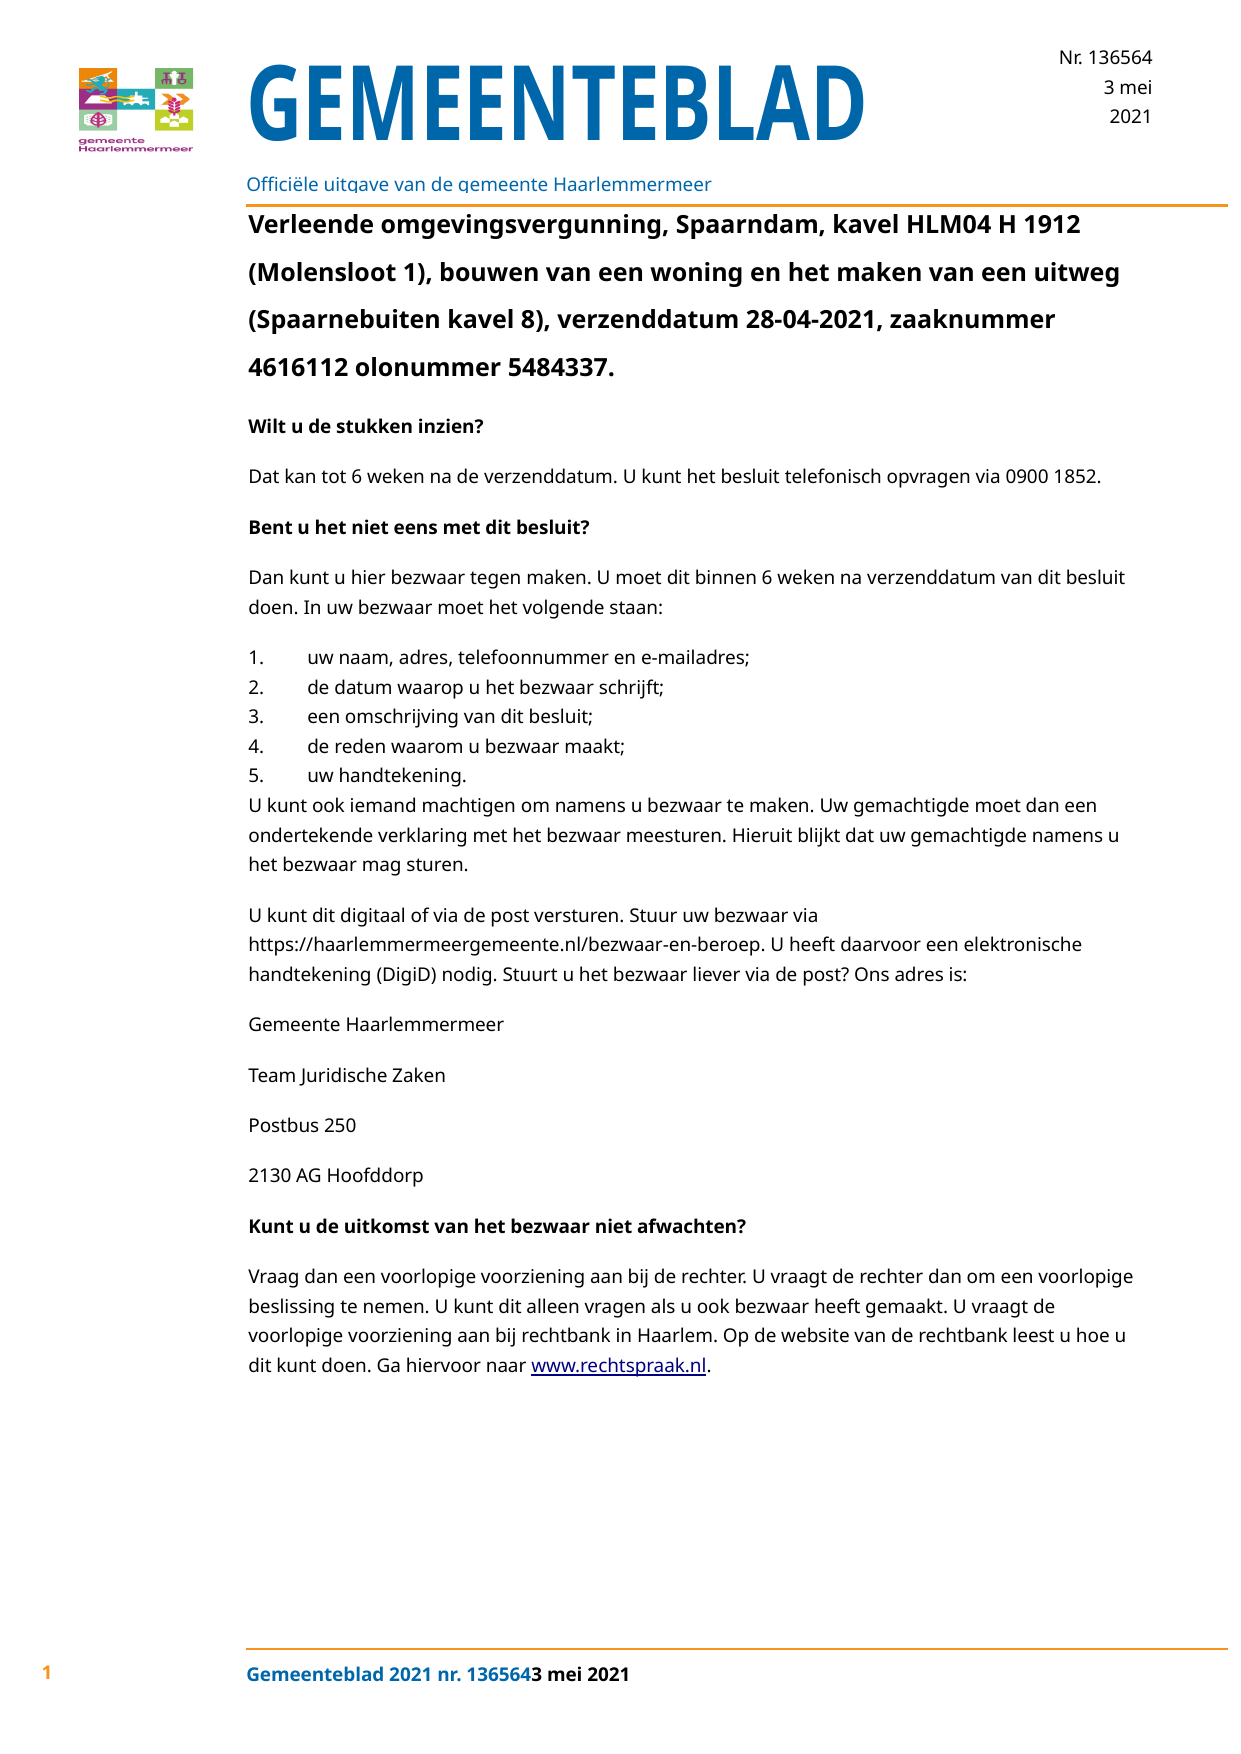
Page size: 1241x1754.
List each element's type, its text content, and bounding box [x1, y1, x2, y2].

text U kunt ook iemand machtigen om namens u bezwaar te maken. Uw gemachtigde moet dan een ondertekende verklaring met het bezwaar meesturen. Hieruit blijkt dat uw gemachtigde namens u het bezwaar mag sturen. [248, 792, 1152, 877]
list de datum waarop u het bezwaar schrijft; [248, 674, 1152, 700]
text Dan kunt u hier bezwaar tegen maken. U moet dit binnen 6 weken na verzenddatum van dit besluit doen. In uw bezwaar moet het volgende staan: [248, 564, 1152, 620]
list de reden waarom u bezwaar maakt; [248, 733, 1152, 759]
list uw handtekening. [248, 763, 1152, 788]
text Gemeente Haarlemmermeer [248, 1011, 1152, 1037]
text U kunt dit digitaal of via de post versturen. Stuur uw bezwaar via https://haarlemmermeergemeente.nl/bezwaar-en-beroep. U heeft daarvoor een elektronische handtekening (DigiD) nodig. Stuurt u het bezwaar liever via de post? Ons adres is: [248, 902, 1152, 987]
text Wilt u de stukken inzien? [248, 413, 1152, 439]
text 2130 AG Hoofddorp [248, 1163, 1152, 1188]
text Vraag dan een voorlopige voorziening aan bij de rechter. U vraagt de rechter dan om een voorlopige beslissing te nemen. U kunt dit alleen vragen als u ook bezwaar heeft gemaakt. U vraagt de voorlopige voorziening aan bij rechtbank in Haarlem. Op de website van de rechtbank leest u hoe u dit kunt doen. Ga hiervoor naar www.rechtspraak.nl. [248, 1263, 1152, 1378]
text Team Juridische Zaken [248, 1062, 1152, 1088]
text Kunt u de uitkomst van het bezwaar niet afwachten? [248, 1213, 1152, 1239]
text Bent u het niet eens met dit besluit? [248, 514, 1152, 540]
list een omschrijving van dit besluit; [248, 703, 1152, 729]
text Dat kan tot 6 weken na de verzenddatum. U kunt het besluit telefonisch opvragen via 0900 1852. [248, 463, 1152, 489]
text Verleende omgevingsvergunning, Spaarndam, kavel HLM04 H 1912 (Molensloot 1), bouwen van een woning en het maken van een uitweg (Spaarnebuiten kavel 8), verzenddatum 28-04-2021, zaaknummer 4616112 olonummer 5484337. [248, 207, 1152, 384]
text Postbus 250 [248, 1112, 1152, 1138]
picture [41, 47, 231, 172]
list uw naam, adres, telefoonnummer en e-mailadres; [248, 644, 1152, 670]
